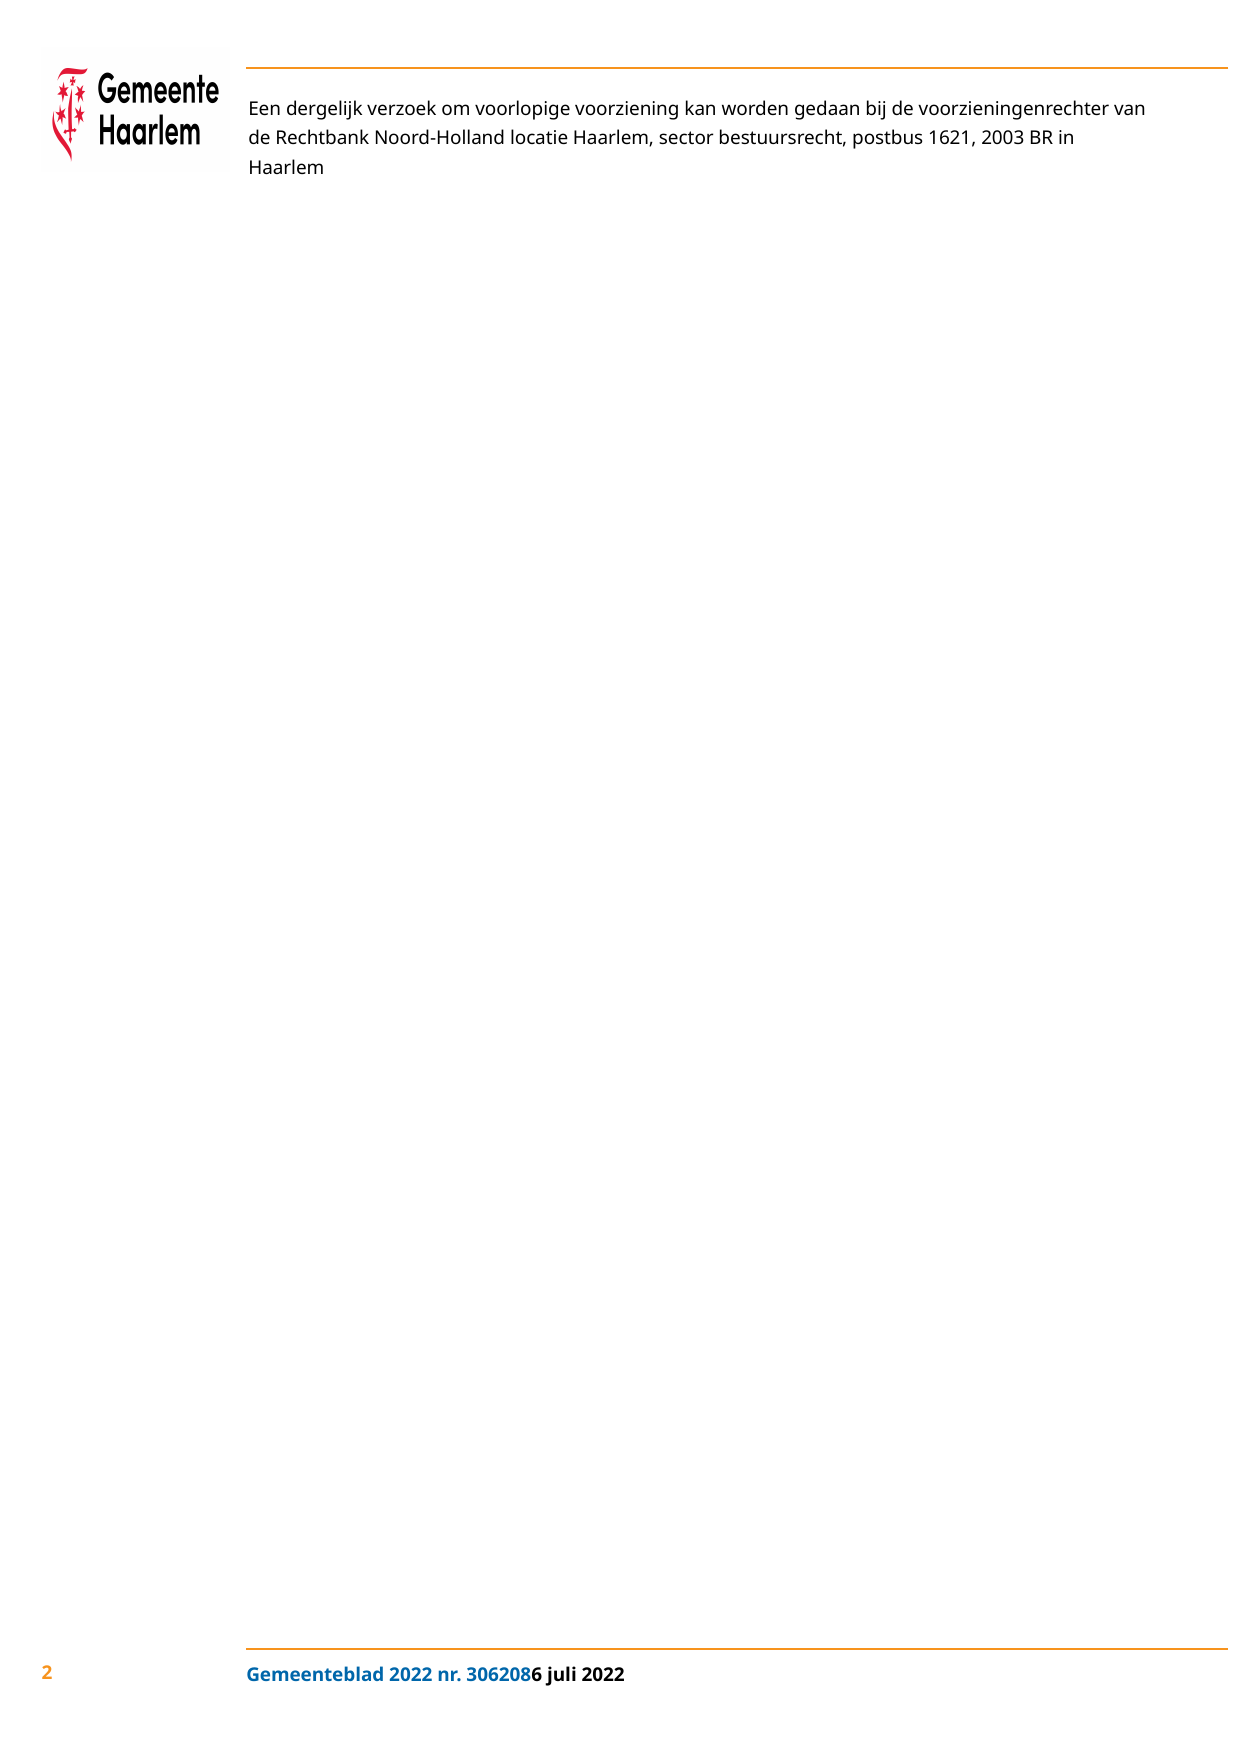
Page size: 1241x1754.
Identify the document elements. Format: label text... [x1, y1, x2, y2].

picture [41, 47, 231, 172]
text Een dergelijk verzoek om voorlopige voorziening kan worden gedaan bij de voorzieningenrechter van de Rechtbank Noord-Holland locatie Haarlem, sector bestuursrecht, postbus 1621, 2003 BR in Haarlem [248, 95, 1152, 180]
